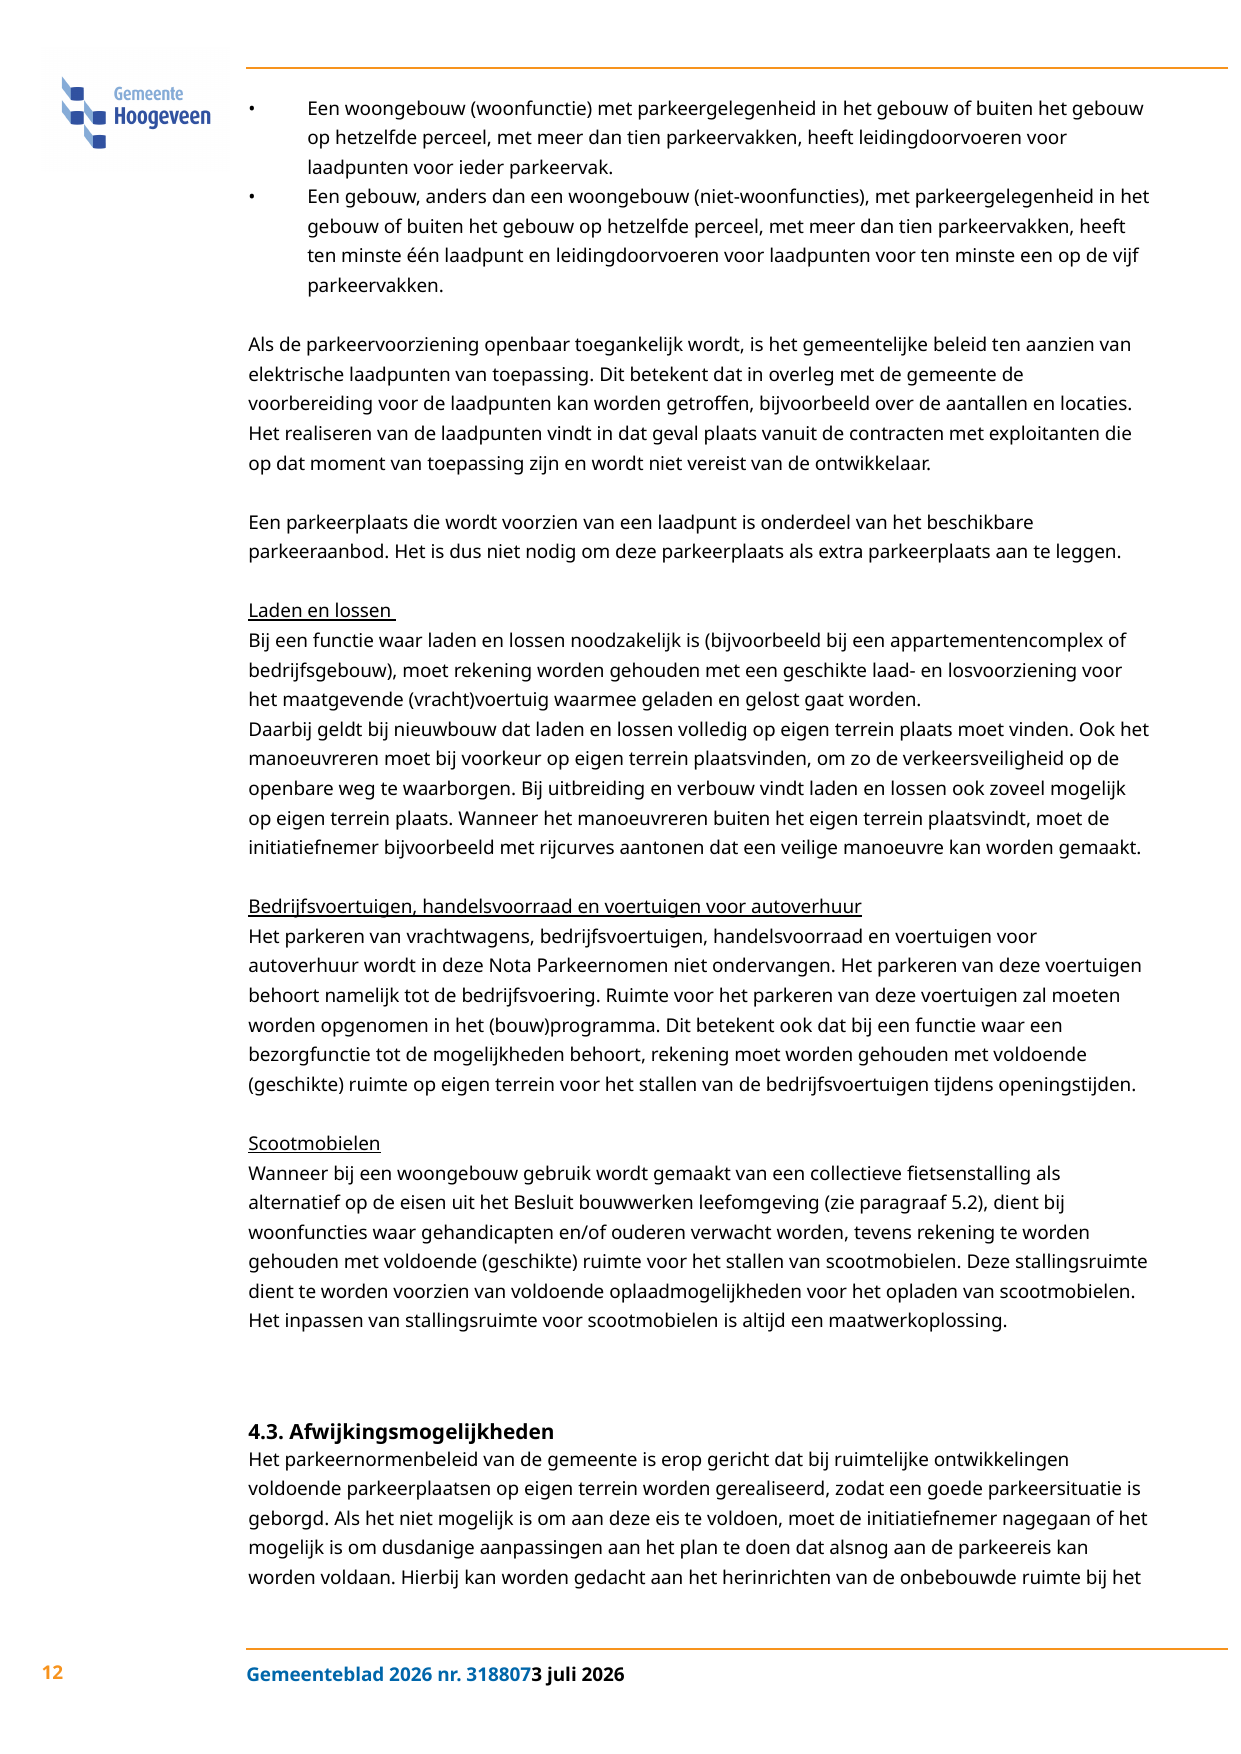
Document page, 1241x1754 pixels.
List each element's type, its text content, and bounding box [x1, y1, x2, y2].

picture [41, 47, 231, 172]
text Wanneer bij een woongebouw gebruik wordt gemaakt van een collectieve fietsenstalling als alternatief op de eisen uit het Besluit bouwwerken leefomgeving (zie paragraaf 5.2), dient bij woonfuncties waar gehandicapten en/of ouderen verwacht worden, tevens rekening te worden gehouden met voldoende (geschikte) ruimte voor het stallen van scootmobielen. Deze stallingsruimte dient te worden voorzien van voldoende oplaadmogelijkheden voor het opladen van scootmobielen. Het inpassen van stallingsruimte voor scootmobielen is altijd een maatwerkoplossing. [248, 1160, 1152, 1333]
text Daarbij geldt bij nieuwbouw dat laden en lossen volledig op eigen terrein plaats moet vinden. Ook het manoeuvreren moet bij voorkeur op eigen terrein plaatsvinden, om zo de verkeersveiligheid op de openbare weg te waarborgen. Bij uitbreiding en verbouw vindt laden en lossen ook zoveel mogelijk op eigen terrein plaats. Wanneer het manoeuvreren buiten het eigen terrein plaatsvindt, moet de initiatiefnemer bijvoorbeeld met rijcurves aantonen dat een veilige manoeuvre kan worden gemaakt. [248, 716, 1152, 860]
text Scootmobielen [248, 1130, 1152, 1156]
text Het parkeernormenbeleid van de gemeente is erop gericht dat bij ruimtelijke ontwikkelingen voldoende parkeerplaatsen op eigen terrein worden gerealiseerd, zodat een goede parkeersituatie is geborgd. Als het niet mogelijk is om aan deze eis te voldoen, moet de initiatiefnemer nagegaan of het mogelijk is om dusdanige aanpassingen aan het plan te doen dat alsnog aan de parkeereis kan worden voldaan. Hierbij kan worden gedacht aan het herinrichten van de onbebouwde ruimte bij het [248, 1446, 1152, 1590]
text 4.3. Afwijkingsmogelijkheden [248, 1417, 1152, 1446]
text Laden en lossen [248, 598, 1152, 623]
list Een woongebouw (woonfunctie) met parkeergelegenheid in het gebouw of buiten het gebouw op hetzelfde perceel, met meer dan tien parkeervakken, heeft leidingdoorvoeren voor laadpunten voor ieder parkeervak. [248, 95, 1152, 180]
text Bedrijfsvoertuigen, handelsvoorraad en voertuigen voor autoverhuur [248, 893, 1152, 919]
text Het parkeren van vrachtwagens, bedrijfsvoertuigen, handelsvoorraad en voertuigen voor autoverhuur wordt in deze Nota Parkeernomen niet ondervangen. Het parkeren van deze voertuigen behoort namelijk tot de bedrijfsvoering. Ruimte voor het parkeren van deze voertuigen zal moeten worden opgenomen in het (bouw)programma. Dit betekent ook dat bij een functie waar een bezorgfunctie tot de mogelijkheden behoort, rekening moet worden gehouden met voldoende (geschikte) ruimte op eigen terrein voor het stallen van de bedrijfsvoertuigen tijdens openingstijden. [248, 923, 1152, 1097]
text Als de parkeervoorziening openbaar toegankelijk wordt, is het gemeentelijke beleid ten aanzien van elektrische laadpunten van toepassing. Dit betekent dat in overleg met de gemeente de voorbereiding voor de laadpunten kan worden getroffen, bijvoorbeeld over de aantallen en locaties. Het realiseren van de laadpunten vindt in dat geval plaats vanuit de contracten met exploitanten die op dat moment van toepassing zijn en wordt niet vereist van de ontwikkelaar. [248, 331, 1152, 476]
list Een gebouw, anders dan een woongebouw (niet-woonfuncties), met parkeergelegenheid in het gebouw of buiten het gebouw op hetzelfde perceel, met meer dan tien parkeervakken, heeft ten minste één laadpunt en leidingdoorvoeren voor laadpunten voor ten minste een op de vijf parkeervakken. [248, 183, 1152, 298]
text Een parkeerplaats die wordt voorzien van een laadpunt is onderdeel van het beschikbare parkeeraanbod. Het is dus niet nodig om deze parkeerplaats als extra parkeerplaats aan te leggen. [248, 509, 1152, 564]
text Bij een functie waar laden en lossen noodzakelijk is (bijvoorbeeld bij een appartementencomplex of bedrijfsgebouw), moet rekening worden gehouden met een geschikte laad- en losvoorziening voor het maatgevende (vracht)voertuig waarmee geladen en gelost gaat worden. [248, 627, 1152, 712]
